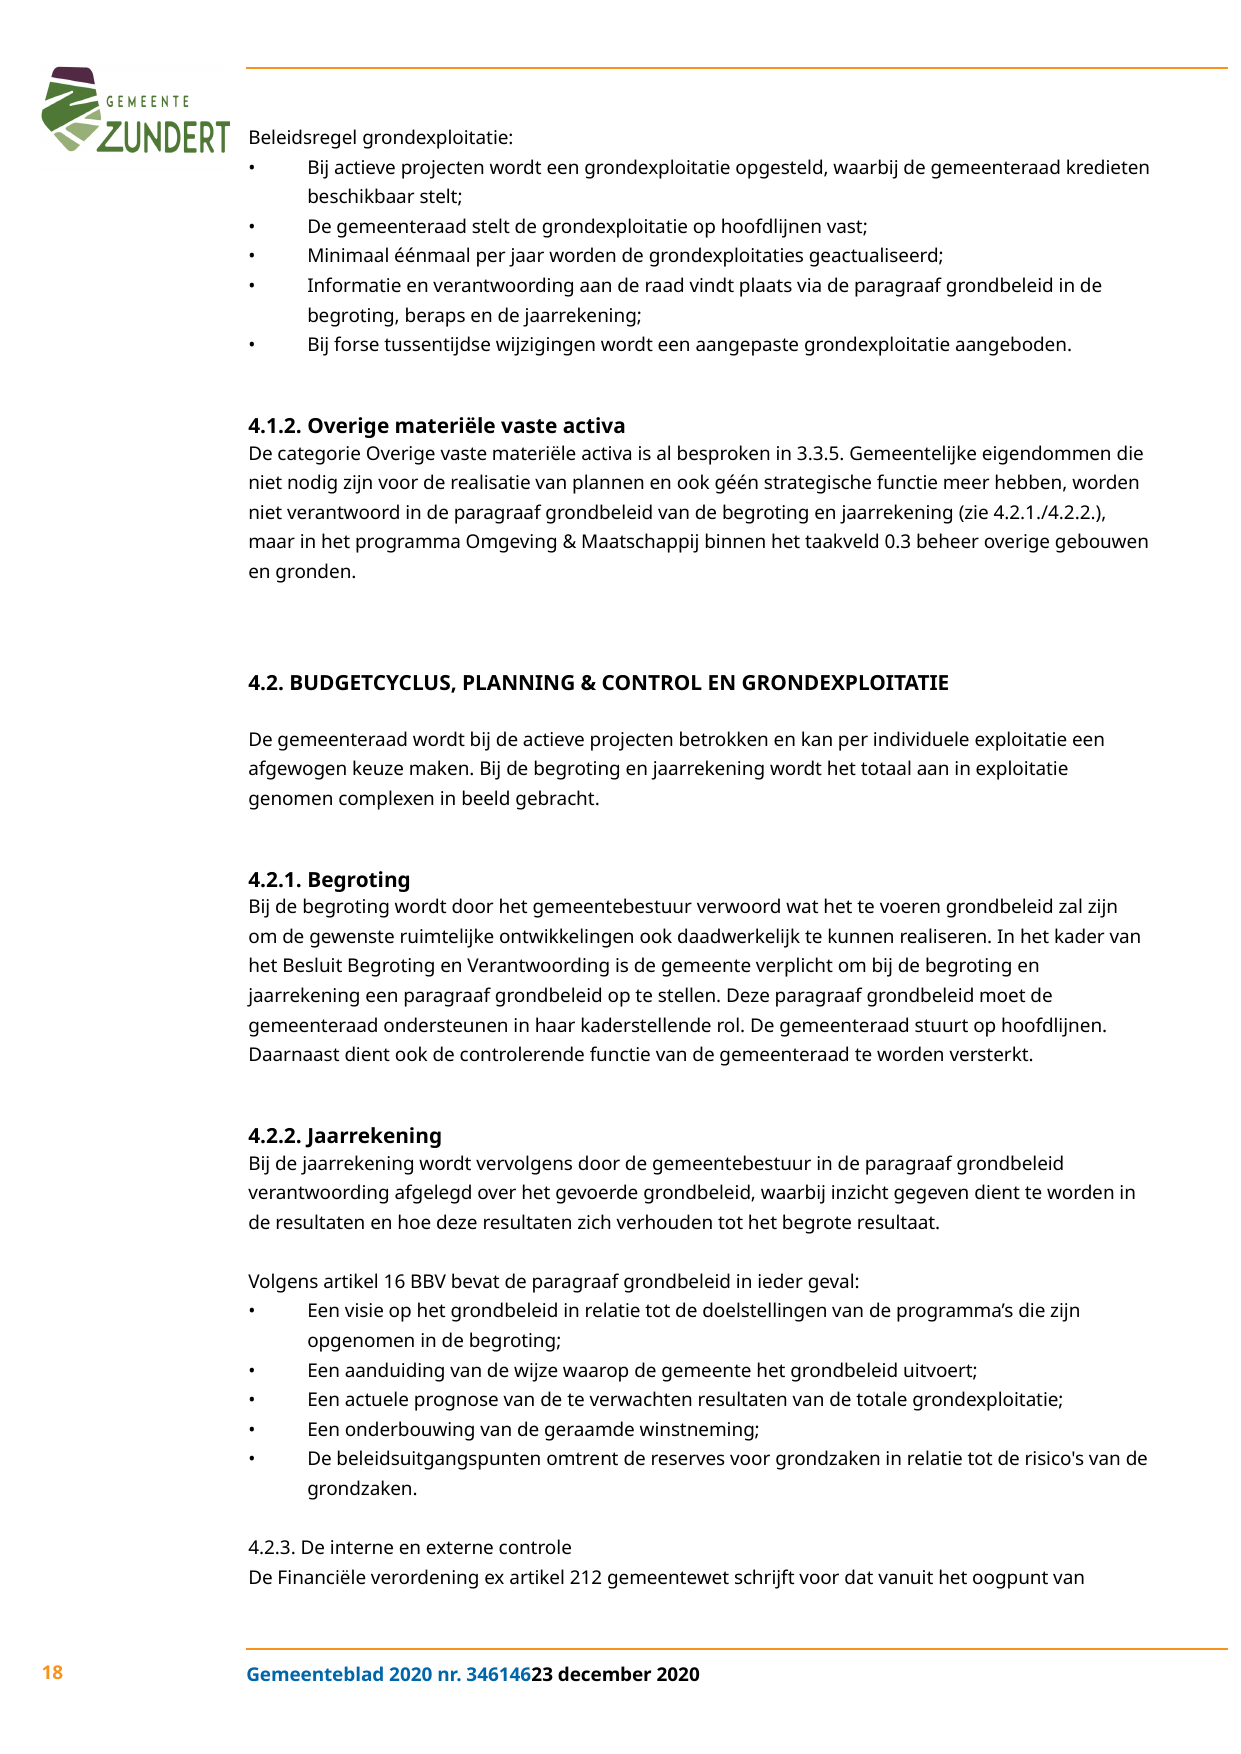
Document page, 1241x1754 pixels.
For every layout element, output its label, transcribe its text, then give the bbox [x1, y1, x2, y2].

text De Financiële verordening ex artikel 212 gemeentewet schrijft voor dat vanuit het oogpunt van [248, 1564, 1152, 1590]
text Volgens artikel 16 BBV bevat de paragraaf grondbeleid in ieder geval: [248, 1268, 1152, 1294]
picture [41, 47, 231, 172]
list Een visie op het grondbeleid in relatie tot de doelstellingen van de programma’s die zijn opgenomen in de begroting; [248, 1298, 1152, 1353]
text 4.2.2. Jaarrekening [248, 1121, 1152, 1150]
list Een aanduiding van de wijze waarop de gemeente het grondbeleid uitvoert; [248, 1357, 1152, 1383]
list Een onderbouwing van de geraamde winstneming; [248, 1416, 1152, 1442]
list De beleidsuitgangspunten omtrent de reserves voor grondzaken in relatie tot de risico's van de grondzaken. [248, 1446, 1152, 1501]
list Bij actieve projecten wordt een grondexploitatie opgesteld, waarbij de gemeenteraad kredieten beschikbaar stelt; [248, 154, 1152, 209]
list De gemeenteraad stelt de grondexploitatie op hoofdlijnen vast; [248, 213, 1152, 239]
text De categorie Overige vaste materiële activa is al besproken in 3.3.5. Gemeentelijke eigendommen die niet nodig zijn voor de realisatie van plannen en ook géén strategische functie meer hebben, worden [248, 440, 1152, 495]
list Minimaal éénmaal per jaar worden de grondexploitaties geactualiseerd; [248, 243, 1152, 268]
text Bij de begroting wordt door het gemeentebestuur verwoord wat het te voeren grondbeleid zal zijn om de gewenste ruimtelijke ontwikkelingen ook daadwerkelijk te kunnen realiseren. In het kader van het Besluit Begroting en Verantwoording is de gemeente verplicht om bij de begroting en jaarrekening een paragraaf grondbeleid op te stellen. Deze paragraaf grondbeleid moet de gemeenteraad ondersteunen in haar kaderstellende rol. De gemeenteraad stuurt op hoofdlijnen. Daarnaast dient ook de controlerende functie van de gemeenteraad te worden versterkt. [248, 893, 1152, 1067]
text 4.2.3. De interne en externe controle [248, 1534, 1152, 1560]
list Een actuele prognose van de te verwachten resultaten van de totale grondexploitatie; [248, 1386, 1152, 1412]
text Beleidsregel grondexploitatie: [248, 124, 1152, 150]
text niet verantwoord in de paragraaf grondbeleid van de begroting en jaarrekening (zie 4.2.1./4.2.2.), maar in het programma Omgeving & Maatschappij binnen het taakveld 0.3 beheer overige gebouwen en gronden. [248, 499, 1152, 584]
text Bij de jaarrekening wordt vervolgens door de gemeentebestuur in de paragraaf grondbeleid verantwoording afgelegd over het gevoerde grondbeleid, waarbij inzicht gegeven dient te worden in de resultaten en hoe deze resultaten zich verhouden tot het begrote resultaat. [248, 1150, 1152, 1235]
text 4.2. BUDGETCYCLUS, PLANNING & CONTROL EN GRONDEXPLOITATIE [248, 668, 1152, 696]
list Informatie en verantwoording aan de raad vindt plaats via de paragraaf grondbeleid in de begroting, beraps en de jaarrekening; [248, 272, 1152, 328]
text 4.2.1. Begroting [248, 865, 1152, 893]
list Bij forse tussentijdse wijzigingen wordt een aangepaste grondexploitatie aangeboden. [248, 331, 1152, 357]
text De gemeenteraad wordt bij de actieve projecten betrokken en kan per individuele exploitatie een afgewogen keuze maken. Bij de begroting en jaarrekening wordt het totaal aan in exploitatie genomen complexen in beeld gebracht. [248, 726, 1152, 811]
text 4.1.2. Overige materiële vaste activa [248, 411, 1152, 440]
